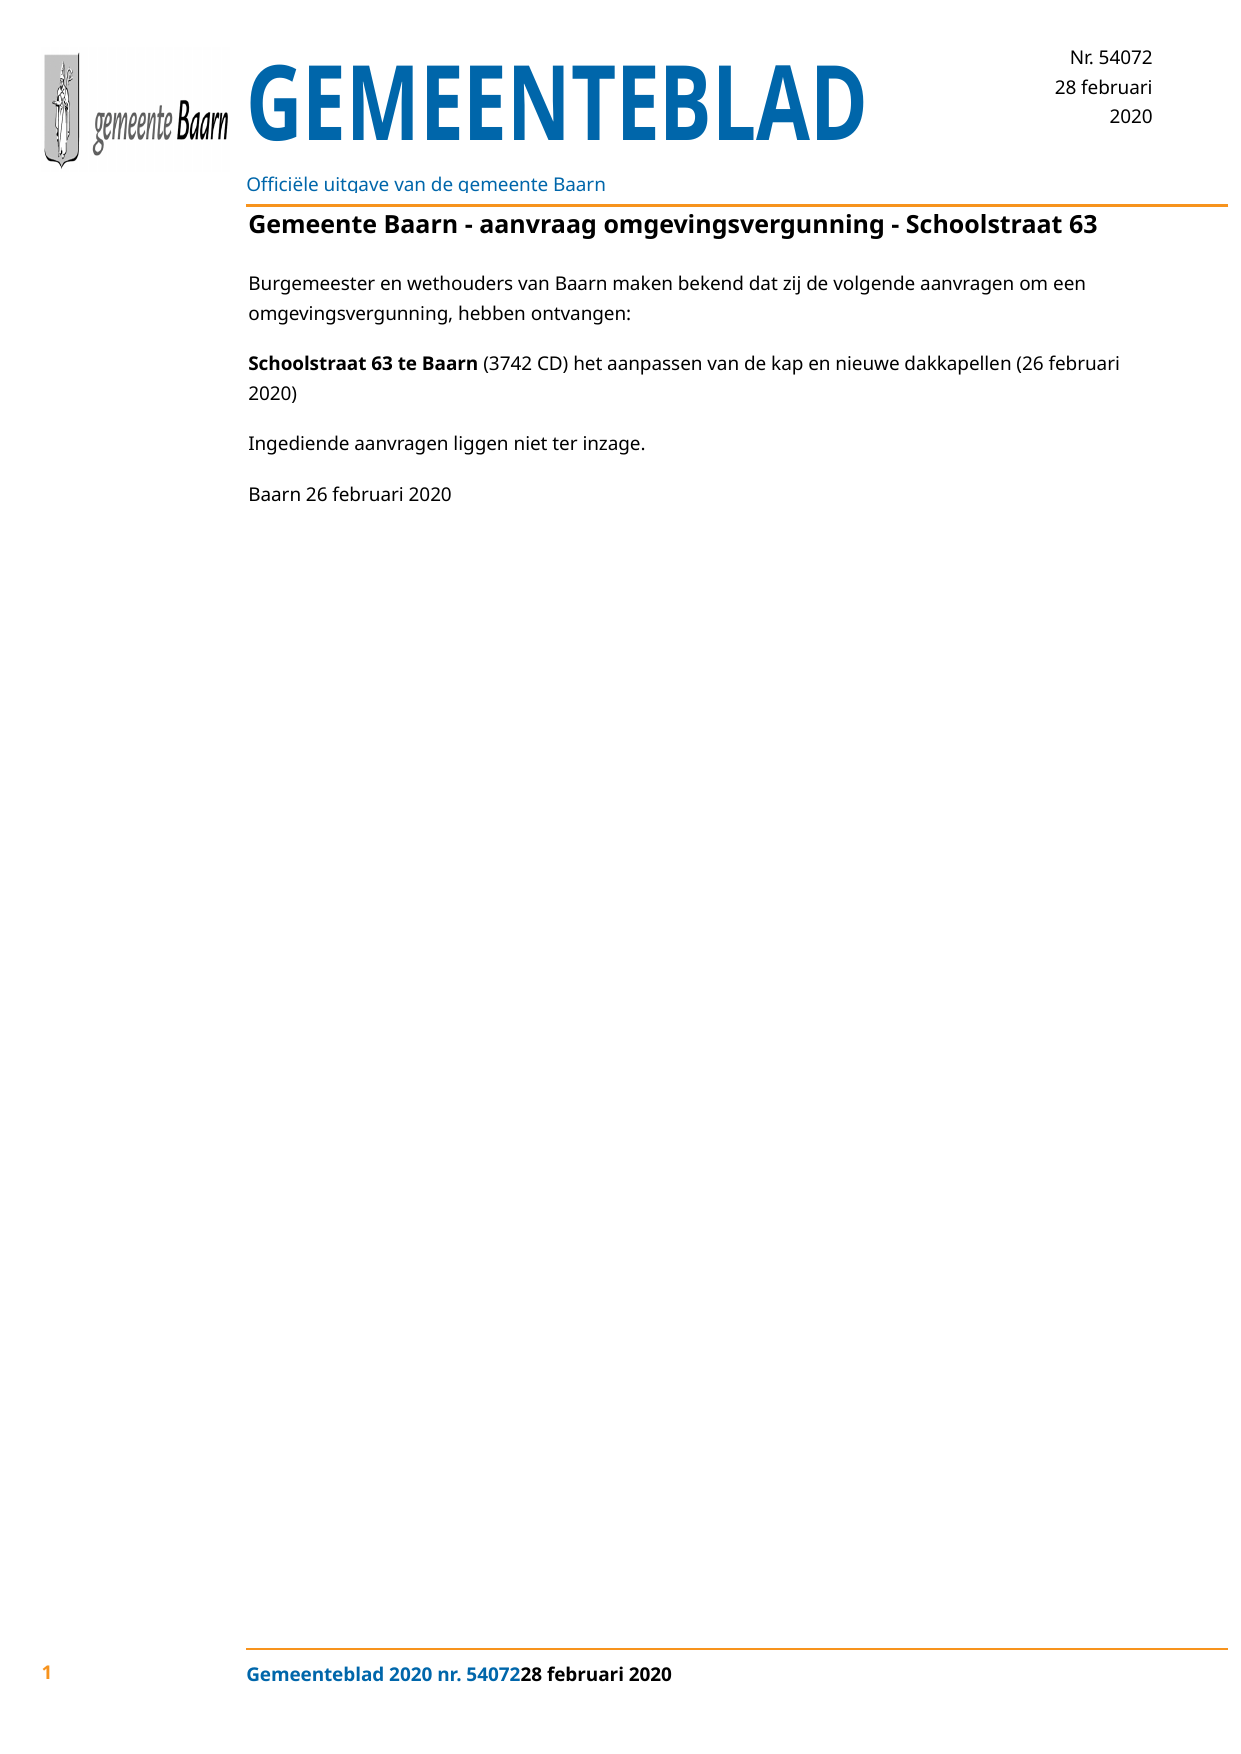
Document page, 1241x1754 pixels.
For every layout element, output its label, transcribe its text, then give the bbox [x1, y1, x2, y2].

text Ingediende aanvragen liggen niet ter inzage. [248, 430, 1152, 456]
text Burgemeester en wethouders van Baarn maken bekend dat zij de volgende aanvragen om een omgevingsvergunning, hebben ontvangen: [248, 270, 1152, 326]
text Schoolstraat 63 te Baarn (3742 CD) het aanpassen van de kap en nieuwe dakkapellen (26 februari 2020) [248, 350, 1152, 406]
text Baarn 26 februari 2020 [248, 481, 1152, 506]
picture [41, 47, 231, 172]
text Gemeente Baarn - aanvraag omgevingsvergunning - Schoolstraat 63 [248, 207, 1152, 241]
